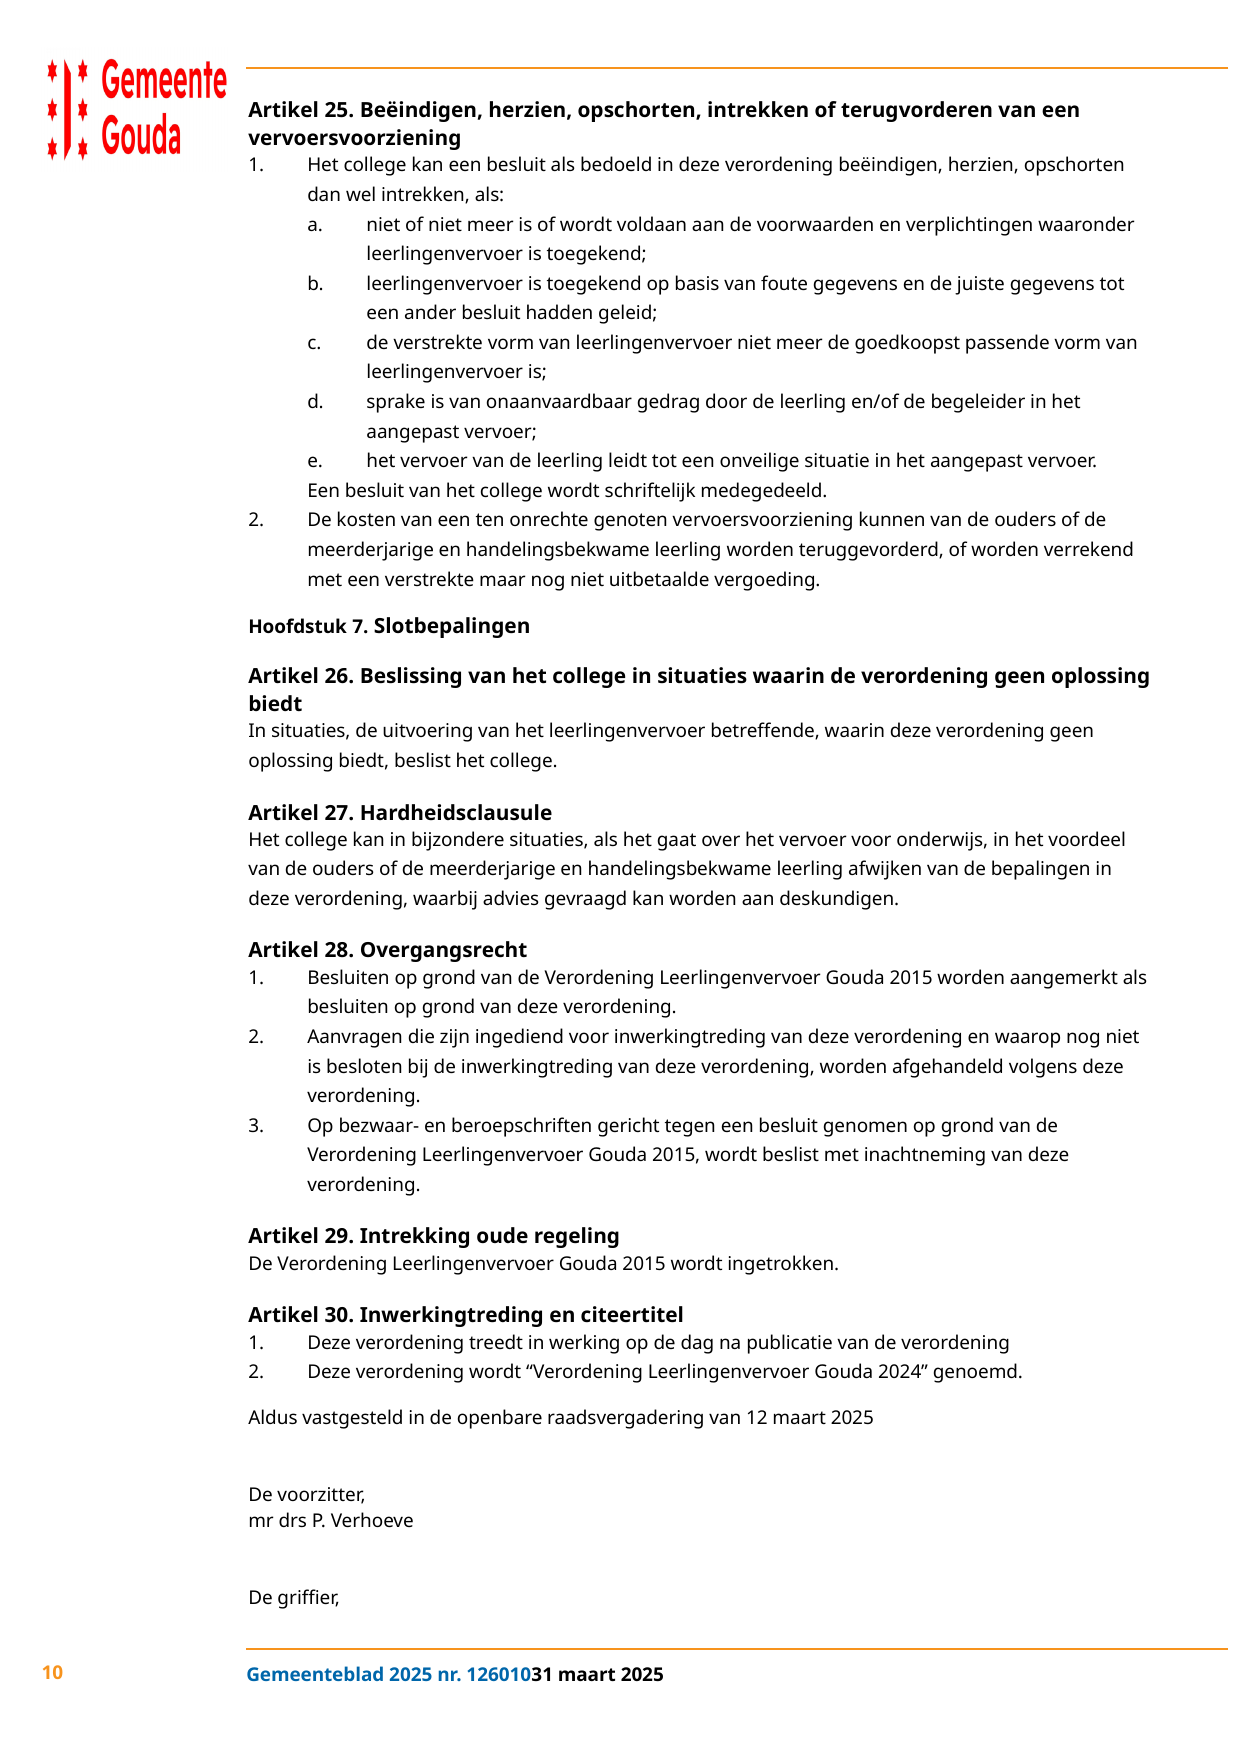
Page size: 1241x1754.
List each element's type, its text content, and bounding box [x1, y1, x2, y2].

list Deze verordening treedt in werking op de dag na publicatie van de verordening [248, 1329, 1152, 1354]
list Het college kan een besluit als bedoeld in deze verordening beëindigen, herzien, opschorten dan wel intrekken, als: [248, 152, 1152, 207]
list De kosten van een ten onrechte genoten vervoersvoorziening kunnen van de ouders of de meerderjarige en handelingsbekwame leerling worden teruggevorderd, of worden verrekend met een verstrekte maar nog niet uitbetaalde vergoeding. [248, 507, 1152, 592]
text Het college kan in bijzondere situaties, als het gaat over het vervoer voor onderwijs, in het voordeel van de ouders of de meerderjarige en handelingsbekwame leerling afwijken van de bepalingen in deze verordening, waarbij advies gevraagd kan worden aan deskundigen. [248, 826, 1152, 911]
text De Verordening Leerlingenvervoer Gouda 2015 wordt ingetrokken. [248, 1250, 1152, 1276]
list Aanvragen die zijn ingediend voor inwerkingtreding van deze verordening en waarop nog niet is besloten bij de inwerkingtreding van deze verordening, worden afgehandeld volgens deze verordening. [248, 1023, 1152, 1108]
text Artikel 30. Inwerkingtreding en citeertitel [248, 1300, 1152, 1329]
text Artikel 28. Overgangsrecht [248, 936, 1152, 964]
list leerlingenvervoer is toegekend op basis van foute gegevens en de juiste gegevens tot een ander besluit hadden geleid; [307, 270, 1152, 325]
text Aldus vastgesteld in de openbare raadsvergadering van 12 maart 2025 [248, 1404, 1152, 1430]
text De voorzitter, [248, 1481, 1152, 1507]
list Besluiten op grond van de Verordening Leerlingenvervoer Gouda 2015 worden aangemerkt als besluiten op grond van deze verordening. [248, 964, 1152, 1019]
list niet of niet meer is of wordt voldaan aan de voorwaarden en verplichtingen waaronder leerlingenvervoer is toegekend; [307, 211, 1152, 266]
text In situaties, de uitvoering van het leerlingenvervoer betreffende, waarin deze verordening geen oplossing biedt, beslist het college. [248, 718, 1152, 773]
text Artikel 27. Hardheidsclausule [248, 798, 1152, 826]
text Artikel 26. Beslissing van het college in situaties waarin de verordening geen oplossing biedt [248, 661, 1152, 718]
text Hoofdstuk 7. Slotbepalingen [248, 611, 1152, 640]
picture [41, 47, 231, 172]
list het vervoer van de leerling leidt tot een onveilige situatie in het aangepast vervoer. [307, 447, 1152, 473]
list Op bezwaar- en beroepschriften gericht tegen een besluit genomen op grond van de Verordening Leerlingenvervoer Gouda 2015, wordt beslist met inachtneming van deze verordening. [248, 1112, 1152, 1197]
list de verstrekte vorm van leerlingenvervoer niet meer de goedkoopst passende vorm van leerlingenvervoer is; [307, 329, 1152, 384]
text De griffier, [248, 1584, 1152, 1610]
list Een besluit van het college wordt schriftelijk medegedeeld. [248, 477, 1152, 503]
text mr drs P. Verhoeve [248, 1507, 1152, 1533]
text Artikel 25. Beëindigen, herzien, opschorten, intrekken of terugvorderen van een vervoersvoorziening [248, 95, 1152, 152]
text Artikel 29. Intrekking oude regeling [248, 1222, 1152, 1250]
list Deze verordening wordt “Verordening Leerlingenvervoer Gouda 2024” genoemd. [248, 1358, 1152, 1384]
list sprake is van onaanvaardbaar gedrag door de leerling en/of de begeleider in het aangepast vervoer; [307, 388, 1152, 444]
